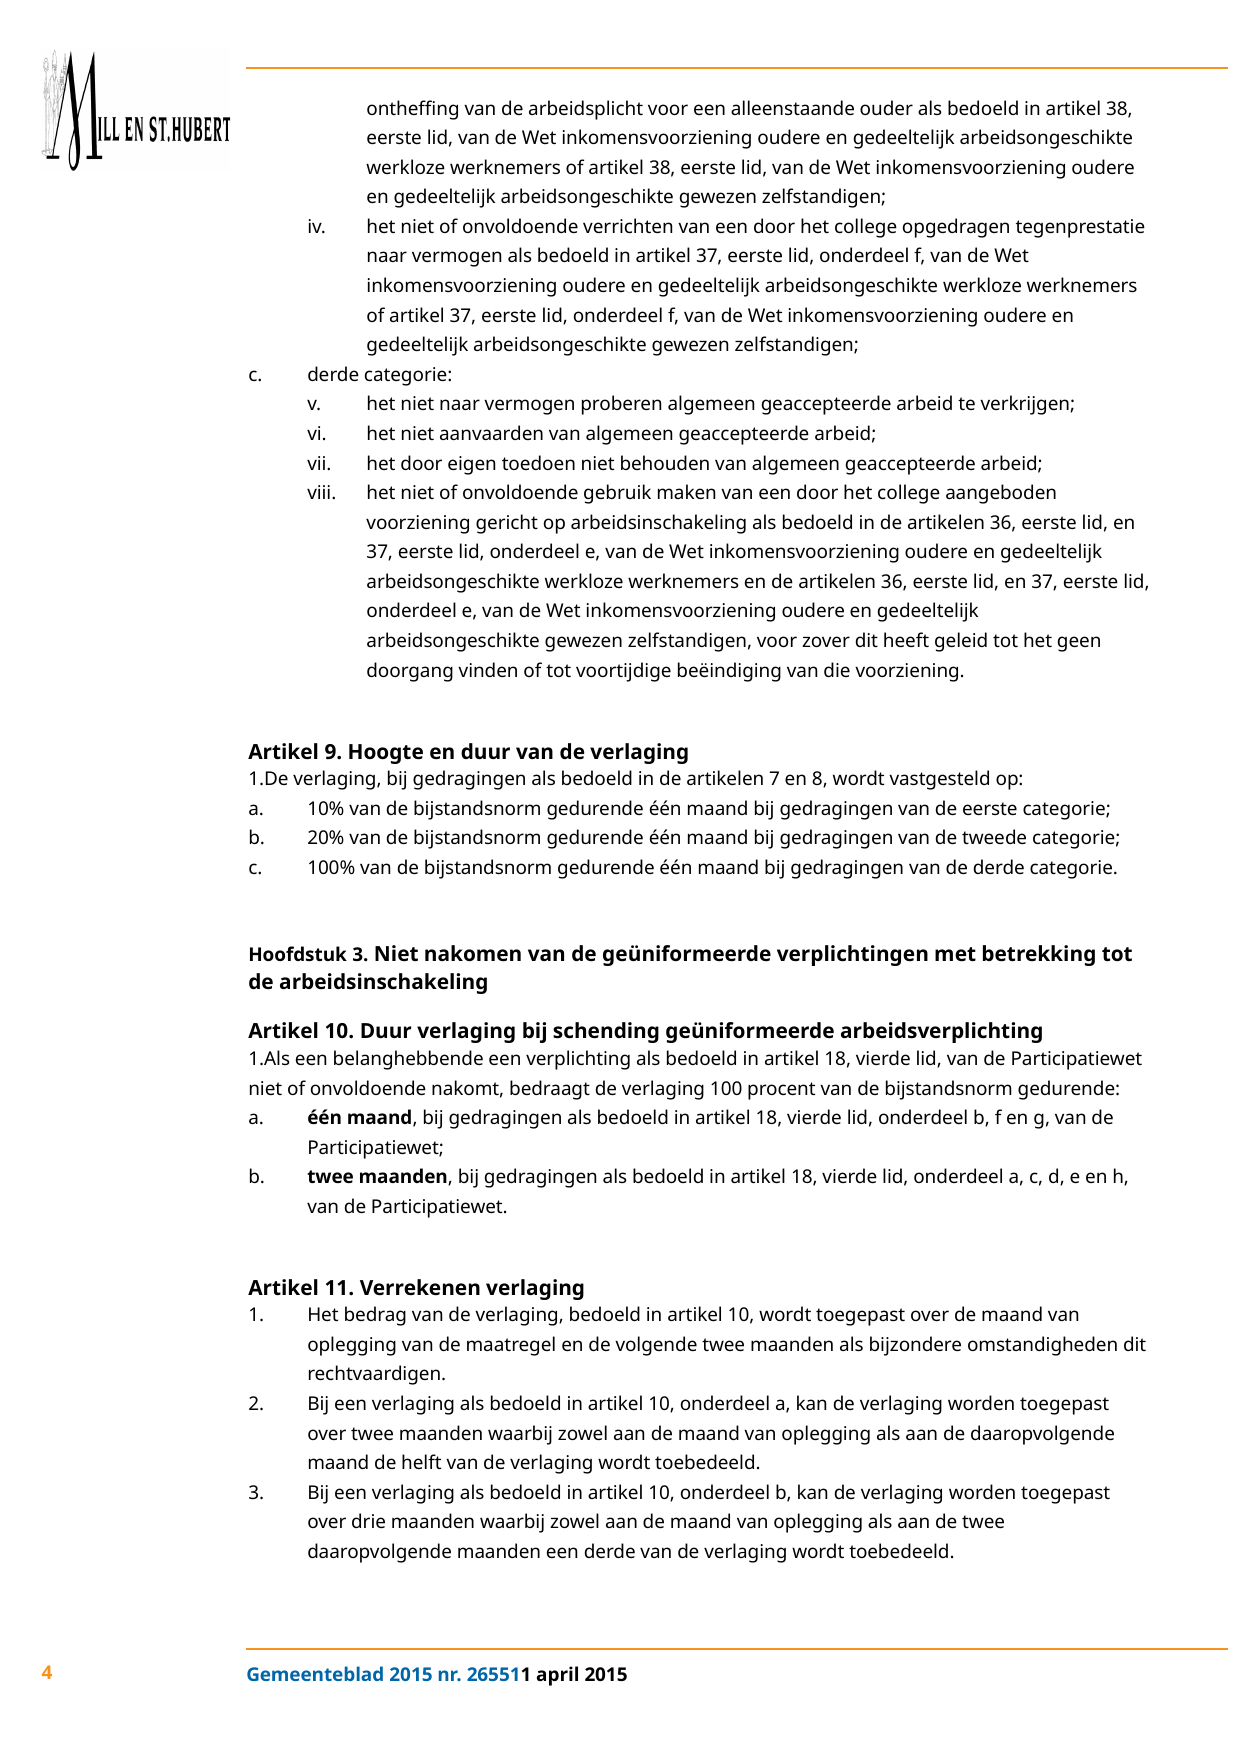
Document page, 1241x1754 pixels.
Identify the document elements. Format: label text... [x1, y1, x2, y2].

list 10% van de bijstandsnorm gedurende één maand bij gedragingen van de eerste categorie; [248, 795, 1152, 821]
text Artikel 9. Hoogte en duur van de verlaging [248, 737, 1152, 765]
list het niet of onvoldoende gebruik maken van een door het college aangeboden voorziening gericht op arbeidsinschakeling als bedoeld in de artikelen 36, eerste lid, en 37, eerste lid, onderdeel e, van de Wet inkomensvoorziening oudere en gedeeltelijk arbeidsongeschikte werkloze werknemers en de artikelen 36, eerste lid, en 37, eerste lid, onderdeel e, van de Wet inkomensvoorziening oudere en gedeeltelijk arbeidsongeschikte gewezen zelfstandigen, voor zover dit heeft geleid tot het geen doorgang vinden of tot voortijdige beëindiging van die voorziening. [307, 479, 1152, 683]
list 20% van de bijstandsnorm gedurende één maand bij gedragingen van de tweede categorie; [248, 824, 1152, 850]
list twee maanden, bij gedragingen als bedoeld in artikel 18, vierde lid, onderdeel a, c, d, e en h, van de Participatiewet. [248, 1163, 1152, 1219]
list het niet aanvaarden van algemeen geaccepteerde arbeid; [307, 420, 1152, 446]
text 1.De verlaging, bij gedragingen als bedoeld in de artikelen 7 en 8, wordt vastgesteld op: [248, 765, 1152, 791]
text Artikel 10. Duur verlaging bij schending geüniformeerde arbeidsverplichting [248, 1017, 1152, 1045]
list 100% van de bijstandsnorm gedurende één maand bij gedragingen van de derde categorie. [248, 854, 1152, 880]
list Bij een verlaging als bedoeld in artikel 10, onderdeel a, kan de verlaging worden toegepast over twee maanden waarbij zowel aan de maand van oplegging als aan de daaropvolgende maand de helft van de verlaging wordt toebedeeld. [248, 1390, 1152, 1475]
picture [41, 47, 231, 172]
text 1.Als een belanghebbende een verplichting als bedoeld in artikel 18, vierde lid, van de Participatiewet niet of onvoldoende nakomt, bedraagt de verlaging 100 procent van de bijstandsnorm gedurende: [248, 1045, 1152, 1100]
list één maand, bij gedragingen als bedoeld in artikel 18, vierde lid, onderdeel b, f en g, van de Participatiewet; [248, 1104, 1152, 1159]
list Het bedrag van de verlaging, bedoeld in artikel 10, wordt toegepast over de maand van oplegging van de maatregel en de volgende twee maanden als bijzondere omstandigheden dit rechtvaardigen. [248, 1301, 1152, 1386]
list het niet naar vermogen proberen algemeen geaccepteerde arbeid te verkrijgen; [307, 391, 1152, 416]
text Hoofdstuk 3. Niet nakomen van de geüniformeerde verplichtingen met betrekking tot de arbeidsinschakeling [248, 939, 1152, 996]
list derde categorie: [248, 361, 1152, 387]
list ontheffing van de arbeidsplicht voor een alleenstaande ouder als bedoeld in artikel 38, eerste lid, van de Wet inkomensvoorziening oudere en gedeeltelijk arbeidsongeschikte werkloze werknemers of artikel 38, eerste lid, van de Wet inkomensvoorziening oudere en gedeeltelijk arbeidsongeschikte gewezen zelfstandigen; [307, 95, 1152, 209]
text Artikel 11. Verrekenen verlaging [248, 1273, 1152, 1301]
list Bij een verlaging als bedoeld in artikel 10, onderdeel b, kan de verlaging worden toegepast over drie maanden waarbij zowel aan de maand van oplegging als aan de twee daaropvolgende maanden een derde van de verlaging wordt toebedeeld. [248, 1479, 1152, 1564]
list het niet of onvoldoende verrichten van een door het college opgedragen tegenprestatie naar vermogen als bedoeld in artikel 37, eerste lid, onderdeel f, van de Wet inkomensvoorziening oudere en gedeeltelijk arbeidsongeschikte werkloze werknemers of artikel 37, eerste lid, onderdeel f, van de Wet inkomensvoorziening oudere en gedeeltelijk arbeidsongeschikte gewezen zelfstandigen; [307, 213, 1152, 357]
list het door eigen toedoen niet behouden van algemeen geaccepteerde arbeid; [307, 450, 1152, 476]
